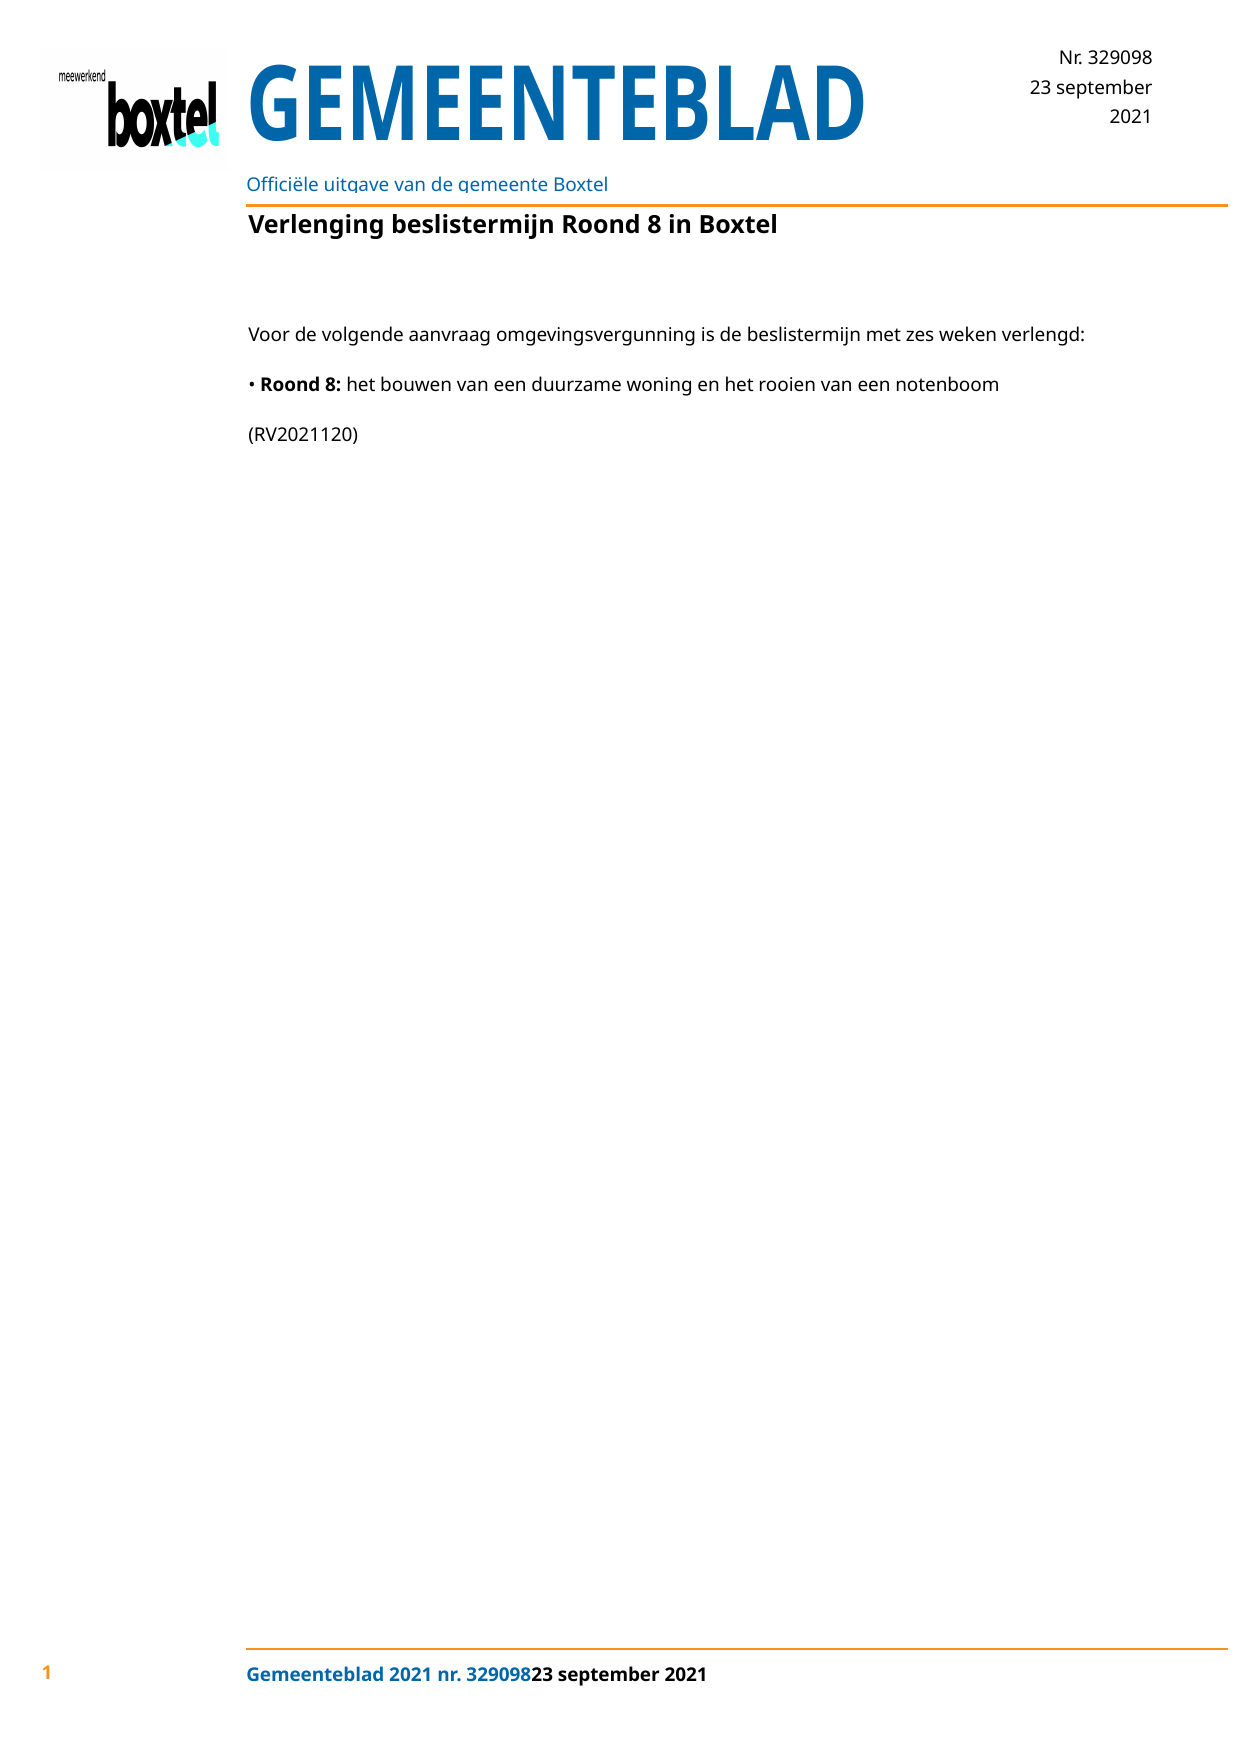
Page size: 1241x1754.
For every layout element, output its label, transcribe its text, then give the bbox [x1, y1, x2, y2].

text Verlenging beslistermijn Roond 8 in Boxtel [248, 207, 1152, 241]
text • Roond 8: het bouwen van een duurzame woning en het rooien van een notenboom [248, 371, 1152, 397]
picture [41, 47, 231, 172]
text Voor de volgende aanvraag omgevingsvergunning is de beslistermijn met zes weken verlengd: [248, 321, 1152, 346]
text (RV2021120) [248, 422, 1152, 447]
